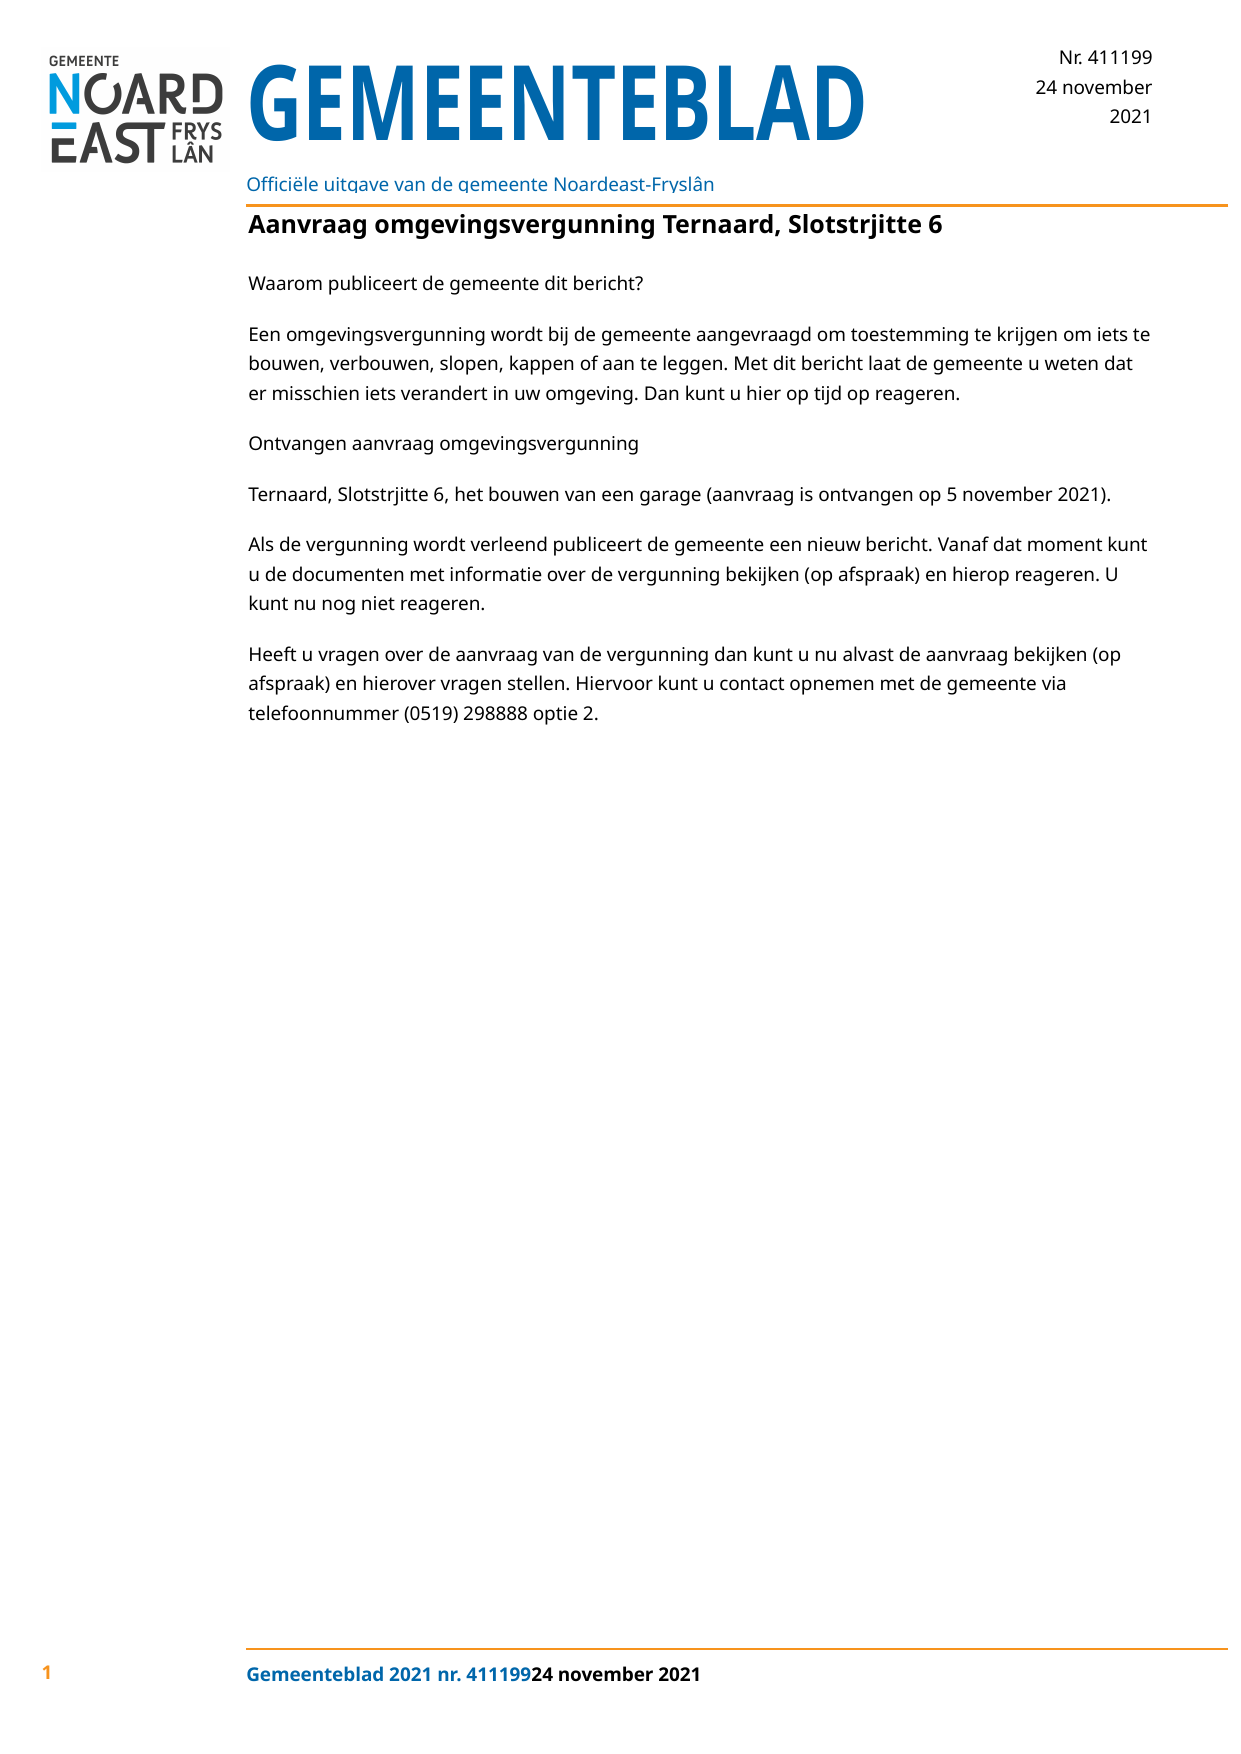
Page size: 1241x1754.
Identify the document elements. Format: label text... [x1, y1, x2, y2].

text Een omgevingsvergunning wordt bij de gemeente aangevraagd om toestemming te krijgen om iets te bouwen, verbouwen, slopen, kappen of aan te leggen. Met dit bericht laat de gemeente u weten dat er misschien iets verandert in uw omgeving. Dan kunt u hier op tijd op reageren. [248, 321, 1152, 406]
text Waarom publiceert de gemeente dit bericht? [248, 270, 1152, 296]
text Ontvangen aanvraag omgevingsvergunning [248, 430, 1152, 456]
picture [41, 47, 231, 172]
text Aanvraag omgevingsvergunning Ternaard, Slotstrjitte 6 [248, 207, 1152, 241]
text Als de vergunning wordt verleend publiceert de gemeente een nieuw bericht. Vanaf dat moment kunt u de documenten met informatie over de vergunning bekijken (op afspraak) en hierop reageren. U kunt nu nog niet reageren. [248, 531, 1152, 616]
text Heeft u vragen over de aanvraag van de vergunning dan kunt u nu alvast de aanvraag bekijken (op afspraak) en hierover vragen stellen. Hiervoor kunt u contact opnemen met de gemeente via telefoonnummer (0519) 298888 optie 2. [248, 641, 1152, 726]
text Ternaard, Slotstrjitte 6, het bouwen van een garage (aanvraag is ontvangen op 5 november 2021). [248, 481, 1152, 506]
